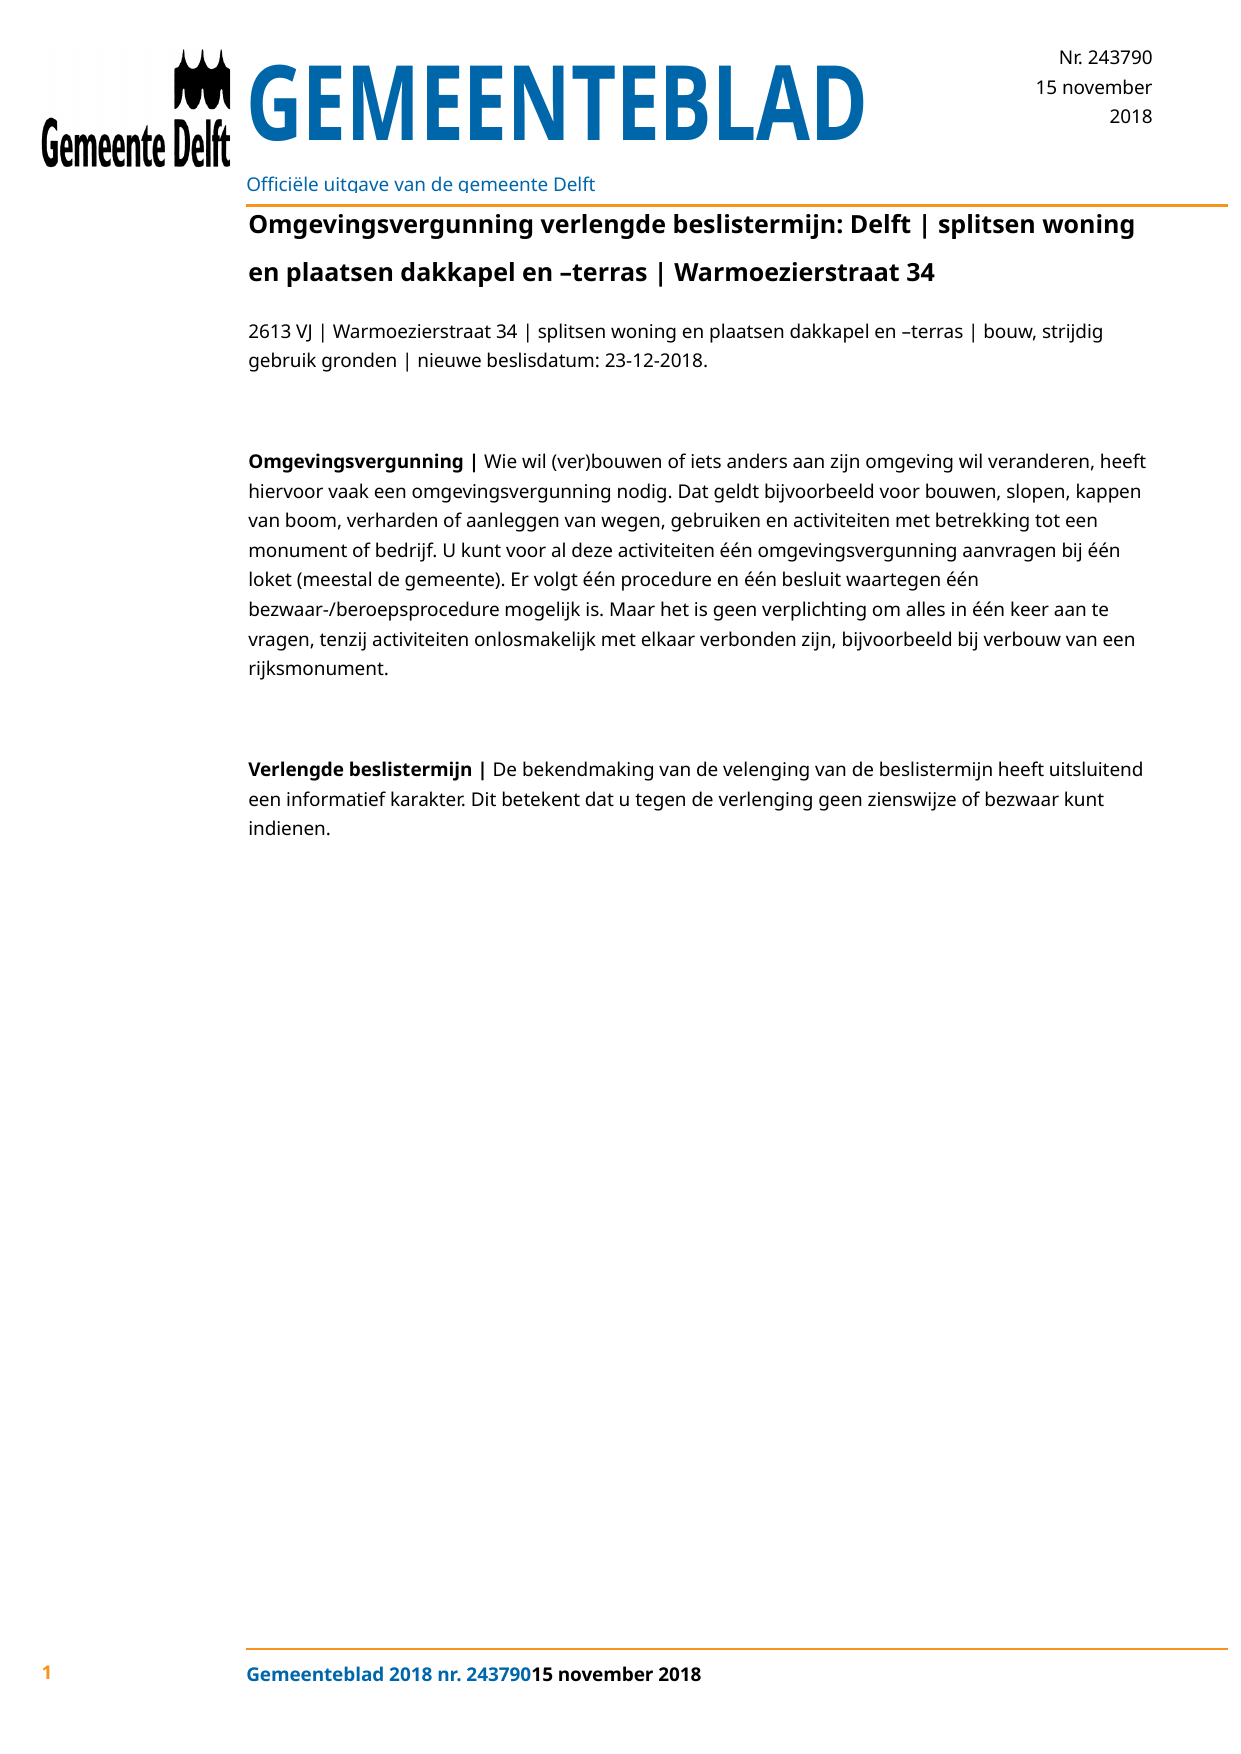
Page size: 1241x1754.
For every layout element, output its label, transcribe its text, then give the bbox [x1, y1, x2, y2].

text 2613 VJ | Warmoezierstraat 34 | splitsen woning en plaatsen dakkapel en –terras | bouw, strijdig gebruik gronden | nieuwe beslisdatum: 23-12-2018. [248, 318, 1152, 373]
text Omgevingsvergunning | Wie wil (ver)bouwen of iets anders aan zijn omgeving wil veranderen, heeft hiervoor vaak een omgevingsvergunning nodig. Dat geldt bijvoorbeeld voor bouwen, slopen, kappen van boom, verharden of aanleggen van wegen, gebruiken en activiteiten met betrekking tot een monument of bedrijf. U kunt voor al deze activiteiten één omgevingsvergunning aanvragen bij één loket (meestal de gemeente). Er volgt één procedure en één besluit waartegen één bezwaar-/beroepsprocedure mogelijk is. Maar het is geen verplichting om alles in één keer aan te vragen, tenzij activiteiten onlosmakelijk met elkaar verbonden zijn, bijvoorbeeld bij verbouw van een rijksmonument. [248, 448, 1152, 681]
text Omgevingsvergunning verlengde beslistermijn: Delft | splitsen woning en plaatsen dakkapel en –terras | Warmoezierstraat 34 [248, 207, 1152, 288]
picture [41, 47, 231, 172]
text Verlengde beslistermijn | De bekendmaking van de velenging van de beslistermijn heeft uitsluitend een informatief karakter. Dit betekent dat u tegen de verlenging geen zienswijze of bezwaar kunt indienen. [248, 756, 1152, 841]
